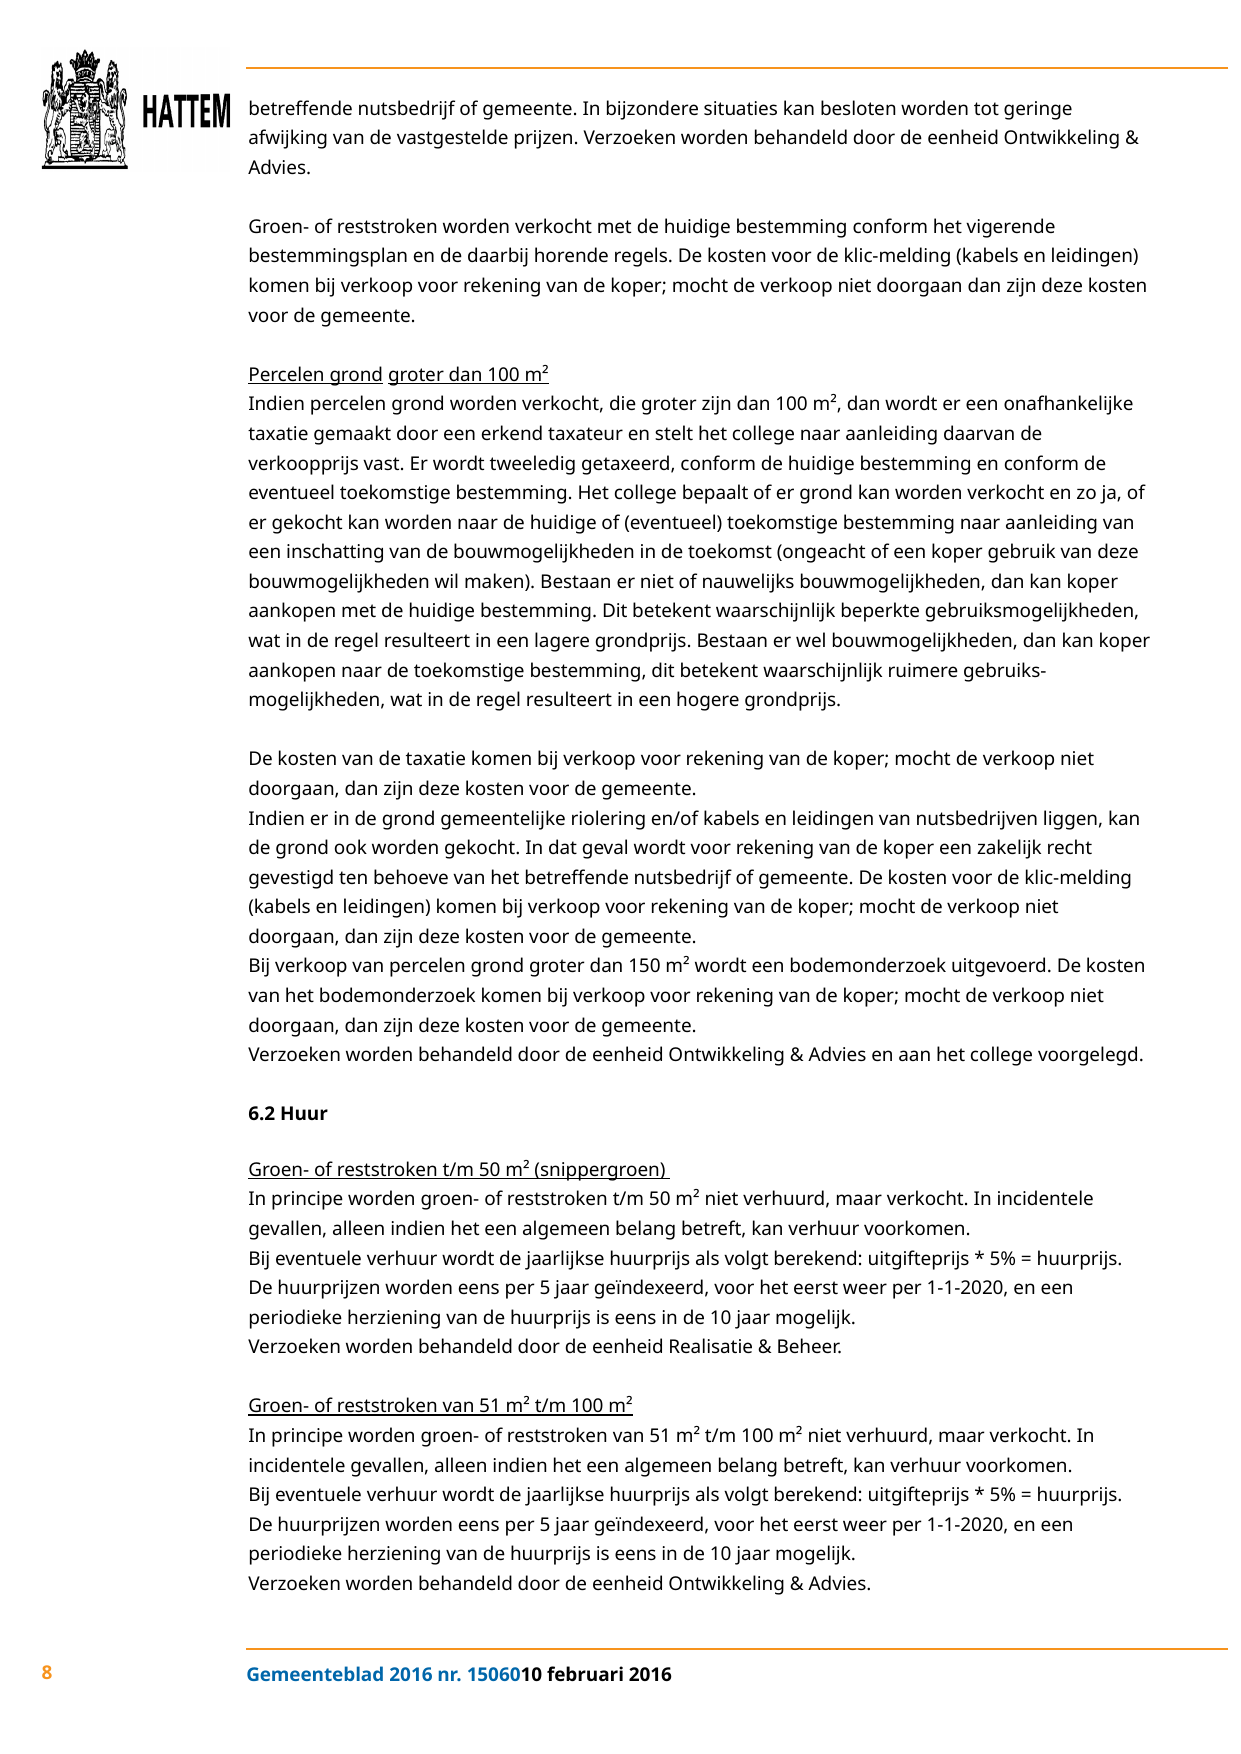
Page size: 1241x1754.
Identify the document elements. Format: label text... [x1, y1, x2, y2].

text betreffende nutsbedrijf of gemeente. In bijzondere situaties kan besloten worden tot geringe afwijking van de vastgestelde prijzen. Verzoeken worden behandeld door de eenheid Ontwikkeling & Advies. [248, 95, 1152, 180]
text Verzoeken worden behandeld door de eenheid Realisatie & Beheer. [248, 1333, 1152, 1359]
text Indien er in de grond gemeentelijke riolering en/of kabels en leidingen van nutsbedrijven liggen, kan de grond ook worden gekocht. In dat geval wordt voor rekening van de koper een zakelijk recht gevestigd ten behoeve van het betreffende nutsbedrijf of gemeente. De kosten voor de klic-melding (kabels en leidingen) komen bij verkoop voor rekening van de koper; mocht de verkoop niet doorgaan, dan zijn deze kosten voor de gemeente. [248, 805, 1152, 949]
text In principe worden groen- of reststroken t/m 50 m² niet verhuurd, maar verkocht. In incidentele gevallen, alleen indien het een algemeen belang betreft, kan verhuur voorkomen. [248, 1186, 1152, 1241]
text Groen- of reststroken t/m 50 m² (snippergroen) [248, 1156, 1152, 1182]
text De huurprijzen worden eens per 5 jaar geïndexeerd, voor het eerst weer per 1-1-2020, en een periodieke herziening van de huurprijs is eens in de 10 jaar mogelijk. [248, 1511, 1152, 1566]
text De kosten van de taxatie komen bij verkoop voor rekening van de koper; mocht de verkoop niet doorgaan, dan zijn deze kosten voor de gemeente. [248, 746, 1152, 801]
text Verzoeken worden behandeld door de eenheid Ontwikkeling & Advies. [248, 1570, 1152, 1596]
text In principe worden groen- of reststroken van 51 m² t/m 100 m² niet verhuurd, maar verkocht. In incidentele gevallen, alleen indien het een algemeen belang betreft, kan verhuur voorkomen. [248, 1422, 1152, 1477]
text De huurprijzen worden eens per 5 jaar geïndexeerd, voor het eerst weer per 1-1-2020, en een periodieke herziening van de huurprijs is eens in de 10 jaar mogelijk. [248, 1274, 1152, 1329]
text Bij eventuele verhuur wordt de jaarlijkse huurprijs als volgt berekend: uitgifteprijs * 5% = huurprijs. [248, 1245, 1152, 1270]
text Groen- of reststroken van 51 m² t/m 100 m² [248, 1393, 1152, 1418]
text 6.2 Huur [248, 1101, 1152, 1126]
picture [41, 47, 231, 172]
text Verzoeken worden behandeld door de eenheid Ontwikkeling & Advies en aan het college voorgelegd. [248, 1041, 1152, 1067]
text Groen- of reststroken worden verkocht met de huidige bestemming conform het vigerende bestemmingsplan en de daarbij horende regels. De kosten voor de klic-melding (kabels en leidingen) komen bij verkoop voor rekening van de koper; mocht de verkoop niet doorgaan dan zijn deze kosten voor de gemeente. [248, 213, 1152, 328]
text Bij verkoop van percelen grond groter dan 150 m² wordt een bodemonderzoek uitgevoerd. De kosten van het bodemonderzoek komen bij verkoop voor rekening van de koper; mocht de verkoop niet doorgaan, dan zijn deze kosten voor de gemeente. [248, 953, 1152, 1038]
text Indien percelen grond worden verkocht, die groter zijn dan 100 m², dan wordt er een onafhankelijke taxatie gemaakt door een erkend taxateur en stelt het college naar aanleiding daarvan de verkoopprijs vast. Er wordt tweeledig getaxeerd, conform de huidige bestemming en conform de eventueel toekomstige bestemming. Het college bepaalt of er grond kan worden verkocht en zo ja, of er gekocht kan worden naar de huidige of (eventueel) toekomstige bestemming naar aanleiding van een inschatting van de bouwmogelijkheden in de toekomst (ongeacht of een koper gebruik van deze bouwmogelijkheden wil maken). Bestaan er niet of nauwelijks bouwmogelijkheden, dan kan koper aankopen met de huidige bestemming. Dit betekent waarschijnlijk beperkte gebruiksmogelijkheden, wat in de regel resulteert in een lagere grondprijs. Bestaan er wel bouwmogelijkheden, dan kan koper aankopen naar de toekomstige bestemming, dit betekent waarschijnlijk ruimere gebruiks-mogelijkheden, wat in de regel resulteert in een hogere grondprijs. [248, 391, 1152, 712]
text Bij eventuele verhuur wordt de jaarlijkse huurprijs als volgt berekend: uitgifteprijs * 5% = huurprijs. [248, 1481, 1152, 1507]
text Percelen grond groter dan 100 m² [248, 361, 1152, 387]
